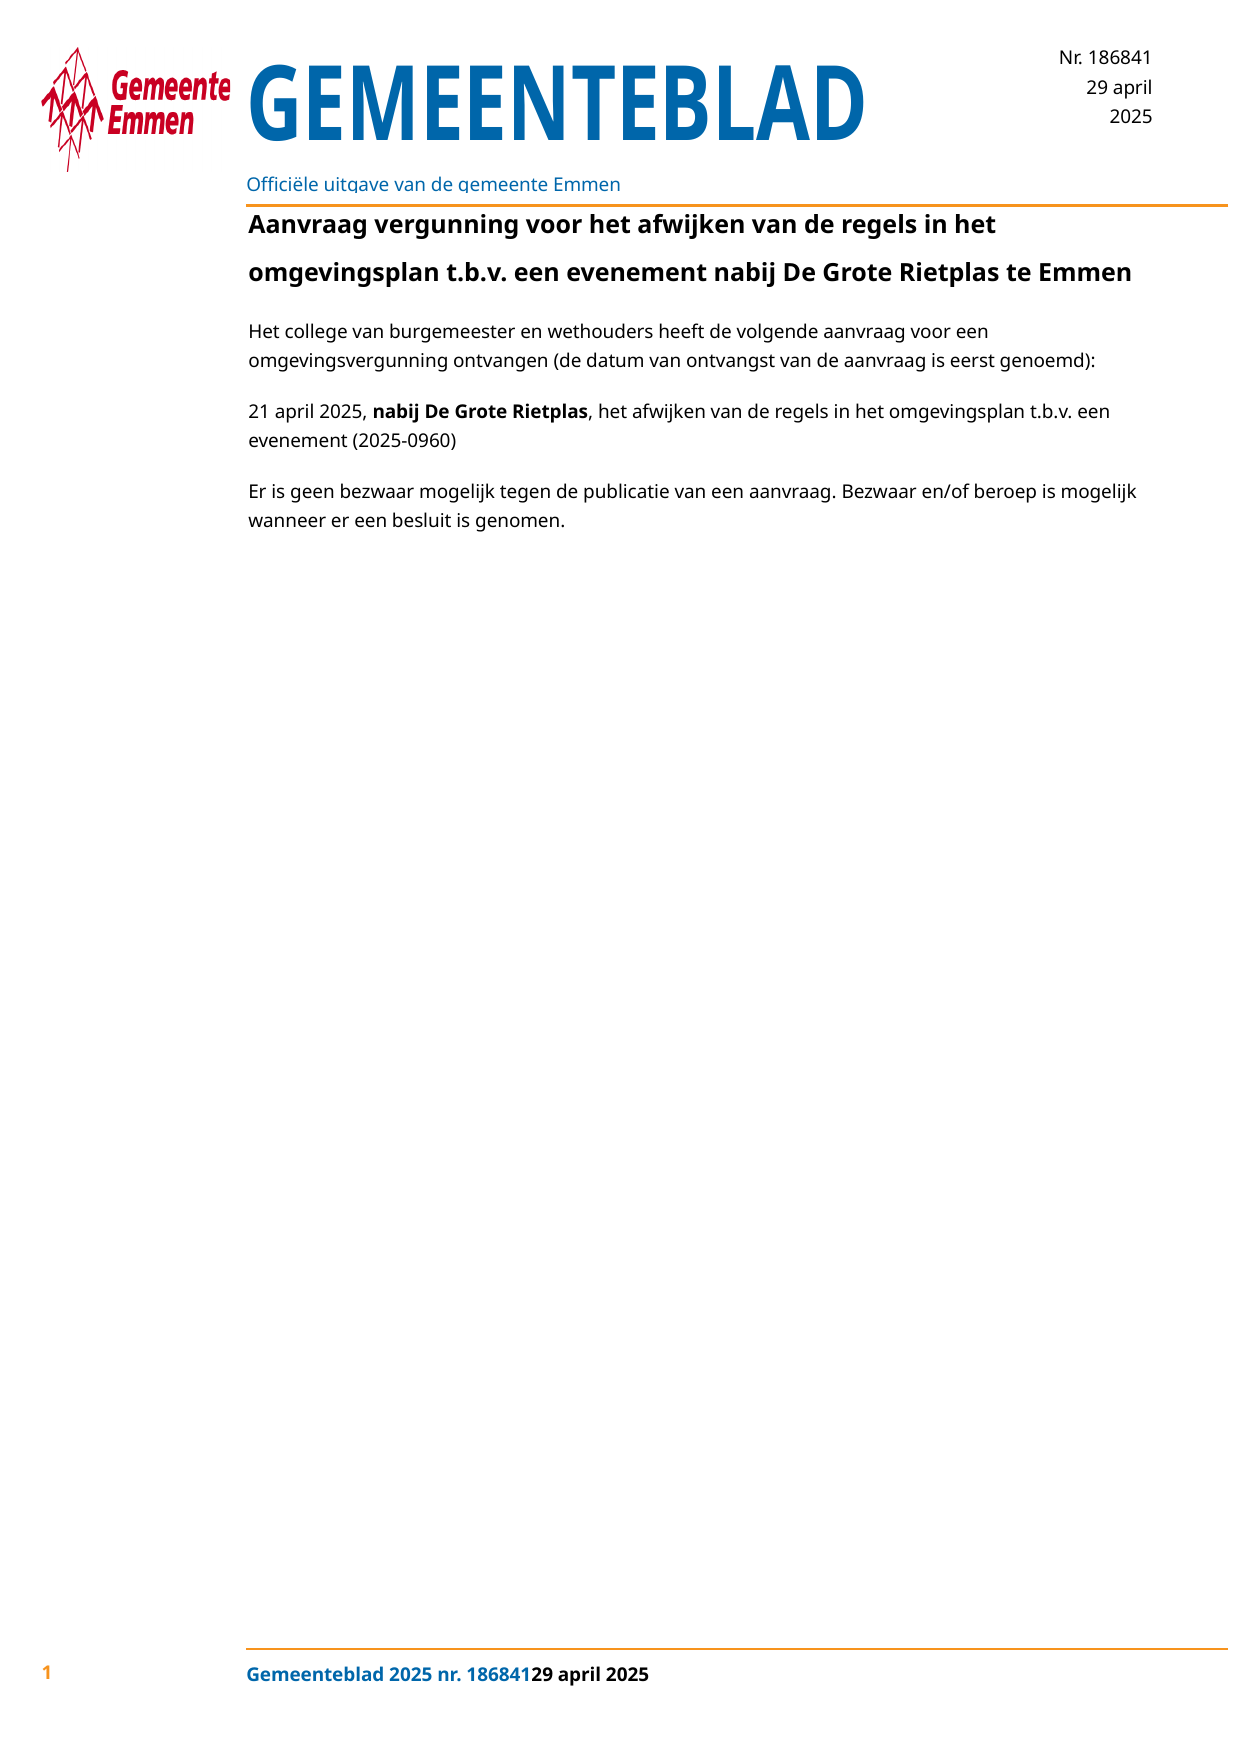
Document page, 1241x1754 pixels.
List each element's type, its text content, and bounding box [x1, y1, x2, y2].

text Aanvraag vergunning voor het afwijken van de regels in het omgevingsplan t.b.v. een evenement nabij De Grote Rietplas te Emmen [248, 207, 1152, 288]
text Het college van burgemeester en wethouders heeft de volgende aanvraag voor een omgevingsvergunning ontvangen (de datum van ontvangst van de aanvraag is eerst genoemd): [248, 318, 1152, 373]
picture [41, 47, 231, 172]
text 21 april 2025, nabij De Grote Rietplas, het afwijken van de regels in het omgevingsplan t.b.v. een evenement (2025-0960) [248, 398, 1152, 453]
text Er is geen bezwaar mogelijk tegen de publicatie van een aanvraag. Bezwaar en/of beroep is mogelijk wanneer er een besluit is genomen. [248, 478, 1152, 533]
